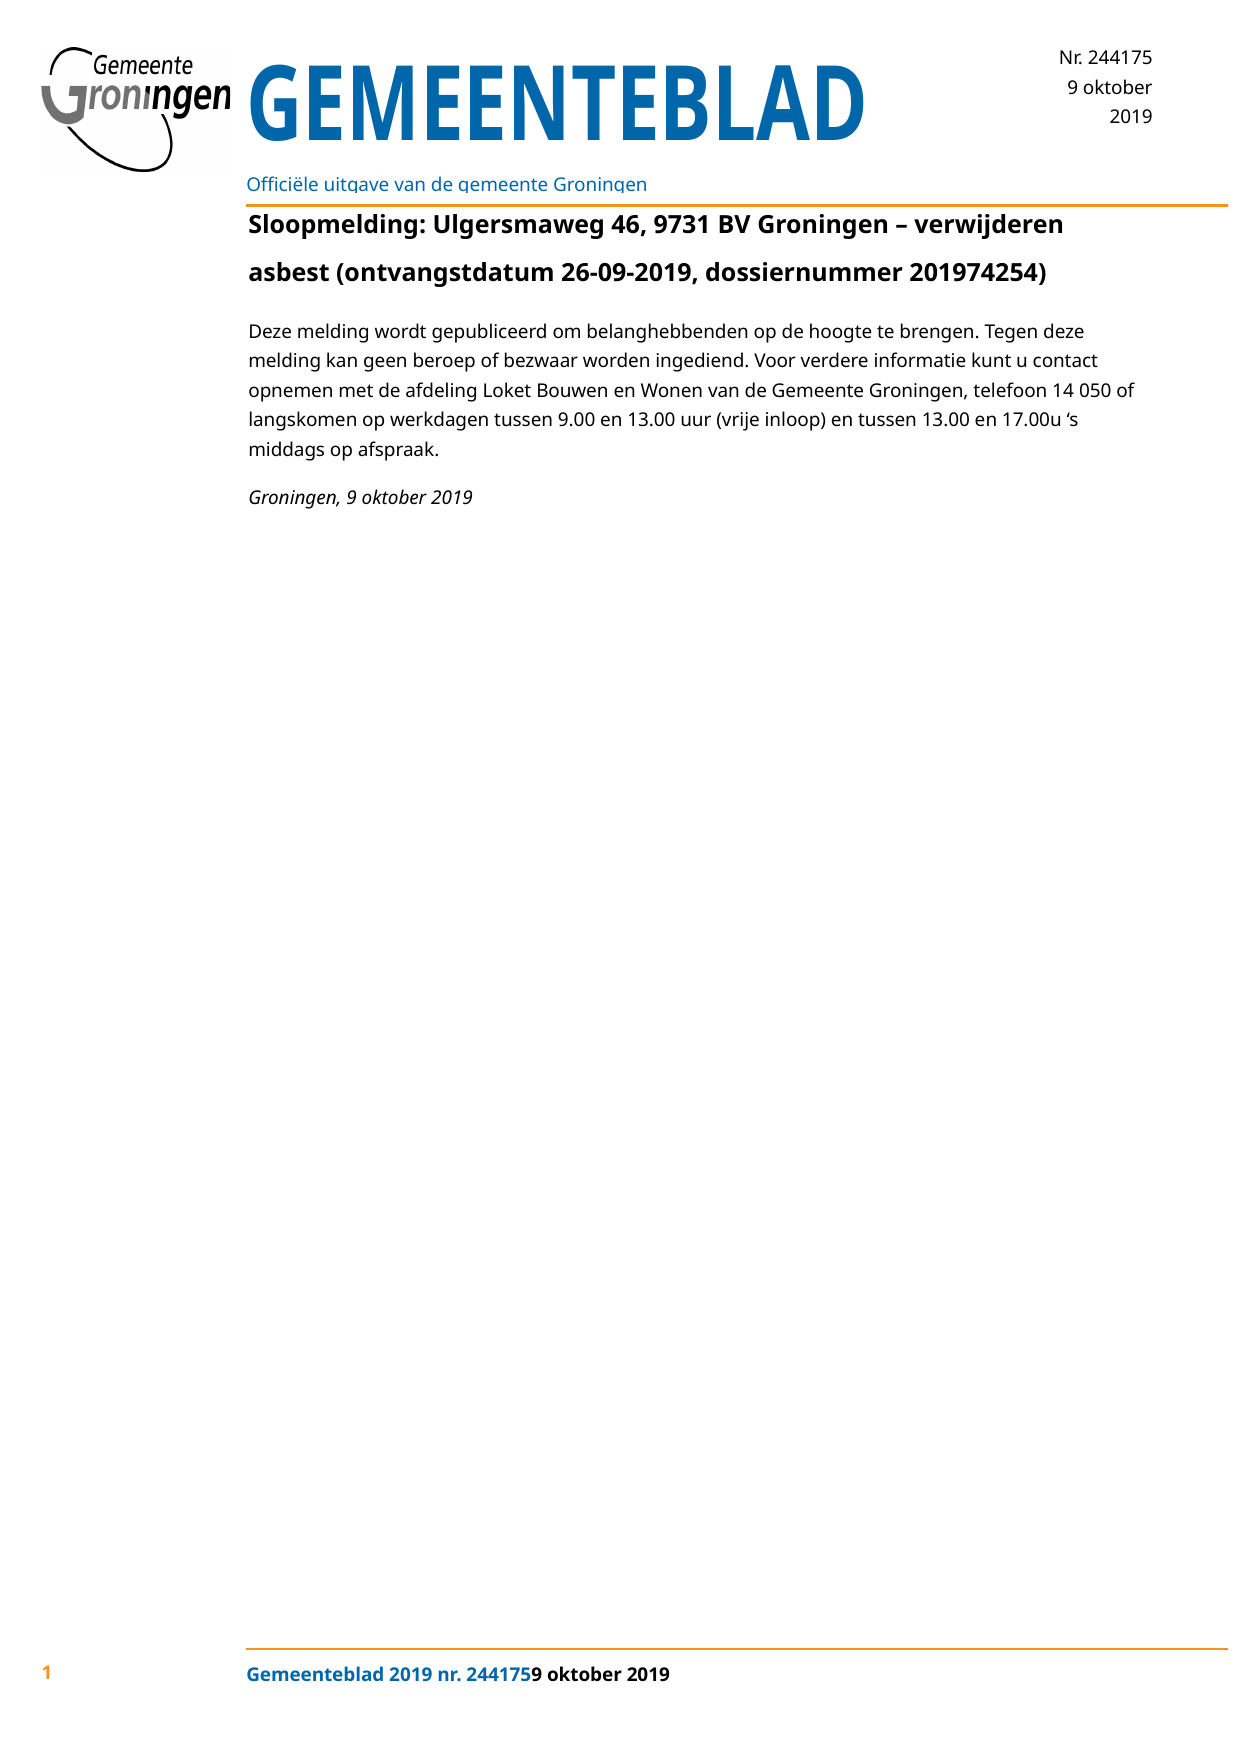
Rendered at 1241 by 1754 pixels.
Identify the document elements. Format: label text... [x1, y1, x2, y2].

text Sloopmelding: Ulgersmaweg 46, 9731 BV Groningen – verwijderen asbest (ontvangstdatum 26-09-2019, dossiernummer 201974254) [248, 207, 1152, 288]
text Deze melding wordt gepubliceerd om belanghebbenden op de hoogte te brengen. Tegen deze melding kan geen beroep of bezwaar worden ingediend. Voor verdere informatie kunt u contact opnemen met de afdeling Loket Bouwen en Wonen van de Gemeente Groningen, telefoon 14 050 of langskomen op werkdagen tussen 9.00 en 13.00 uur (vrije inloop) en tussen 13.00 en 17.00u ‘s middags op afspraak. [248, 318, 1152, 462]
picture [41, 47, 231, 172]
text Groningen, 9 oktober 2019 [248, 484, 1152, 510]
